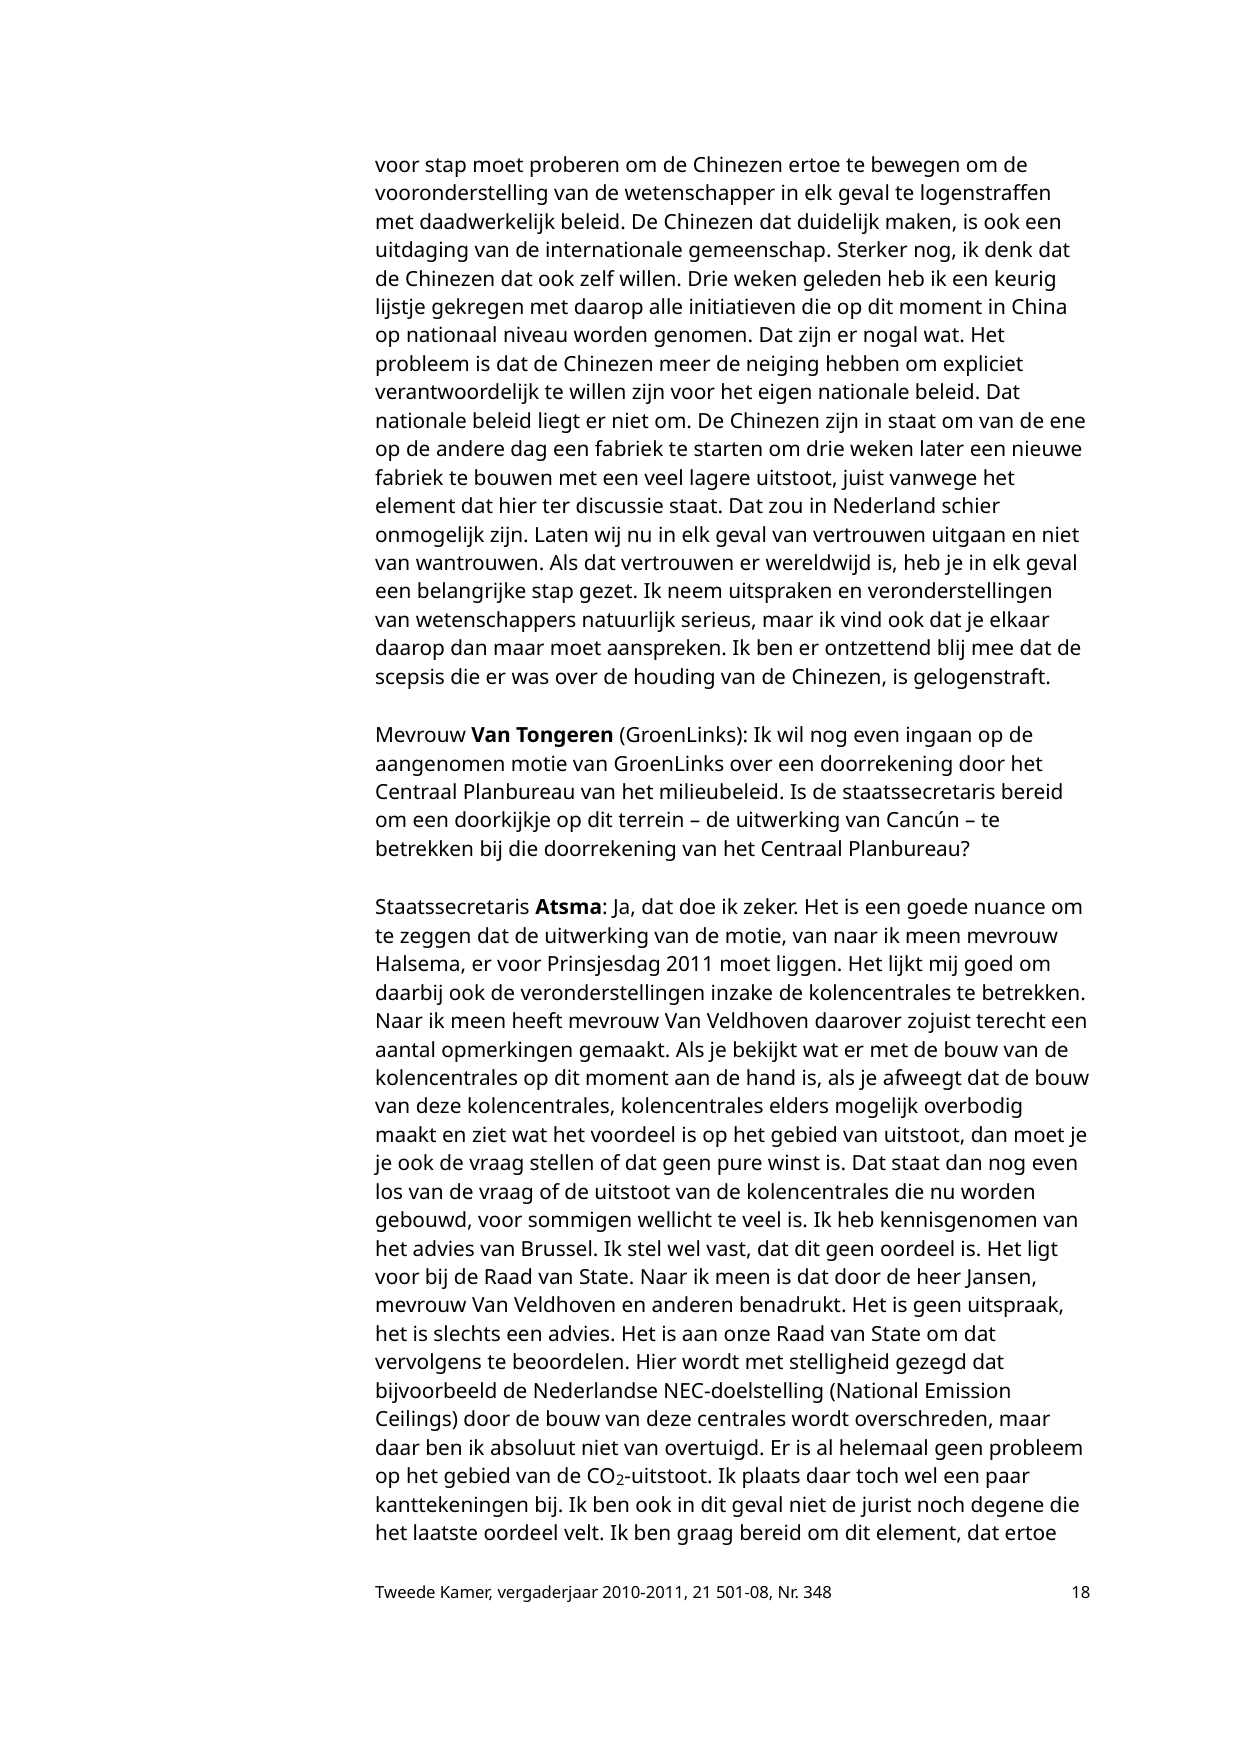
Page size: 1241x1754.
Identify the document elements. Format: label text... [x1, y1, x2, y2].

text Staatssecretaris Atsma: Ja, dat doe ik zeker. Het is een goede nuance om te zeggen dat de uitwerking van de motie, van naar ik meen mevrouw Halsema, er voor Prinsjesdag 2011 moet liggen. Het lijkt mij goed om daarbij ook de veronderstellingen inzake de kolencentrales te betrekken. Naar ik meen heeft mevrouw Van Veldhoven daarover zojuist terecht een aantal opmerkingen gemaakt. Als je bekijkt wat er met de bouw van de kolencentrales op dit moment aan de hand is, als je afweegt dat de bouw van deze kolencentrales, kolencentrales elders mogelijk overbodig maakt en ziet wat het voordeel is op het gebied van uitstoot, dan moet je je ook de vraag stellen of dat geen pure winst is. Dat staat dan nog even los van de vraag of de uitstoot van de kolencentrales die nu worden gebouwd, voor sommigen wellicht te veel is. Ik heb kennisgenomen van het advies van Brussel. Ik stel wel vast, dat dit geen oordeel is. Het ligt voor bij de Raad van State. Naar ik meen is dat door de heer Jansen, mevrouw Van Veldhoven en anderen benadrukt. Het is geen uitspraak, het is slechts een advies. Het is aan onze Raad van State om dat vervolgens te beoordelen. Hier wordt met stelligheid gezegd dat bijvoorbeeld de Nederlandse NEC-doelstelling (National Emission Ceilings) door de bouw van deze centrales wordt overschreden, maar daar ben ik absoluut niet van overtuigd. Er is al helemaal geen probleem op het gebied van de CO2-uitstoot. Ik plaats daar toch wel een paar kanttekeningen bij. Ik ben ook in dit geval niet de jurist noch degene die het laatste oordeel velt. Ik ben graag bereid om dit element, dat ertoe [375, 892, 1090, 1547]
text voor stap moet proberen om de Chinezen ertoe te bewegen om de vooronderstelling van de wetenschapper in elk geval te logenstraffen met daadwerkelijk beleid. De Chinezen dat duidelijk maken, is ook een uitdaging van de internationale gemeenschap. Sterker nog, ik denk dat de Chinezen dat ook zelf willen. Drie weken geleden heb ik een keurig lijstje gekregen met daarop alle initiatieven die op dit moment in China op nationaal niveau worden genomen. Dat zijn er nogal wat. Het probleem is dat de Chinezen meer de neiging hebben om expliciet verantwoordelijk te willen zijn voor het eigen nationale beleid. Dat nationale beleid liegt er niet om. De Chinezen zijn in staat om van de ene op de andere dag een fabriek te starten om drie weken later een nieuwe fabriek te bouwen met een veel lagere uitstoot, juist vanwege het element dat hier ter discussie staat. Dat zou in Nederland schier onmogelijk zijn. Laten wij nu in elk geval van vertrouwen uitgaan en niet van wantrouwen. Als dat vertrouwen er wereldwijd is, heb je in elk geval een belangrijke stap gezet. Ik neem uitspraken en veronderstellingen van wetenschappers natuurlijk serieus, maar ik vind ook dat je elkaar daarop dan maar moet aanspreken. Ik ben er ontzettend blij mee dat de scepsis die er was over de houding van de Chinezen, is gelogenstraft. [375, 150, 1090, 690]
text Mevrouw Van Tongeren (GroenLinks): Ik wil nog even ingaan op de aangenomen motie van GroenLinks over een doorrekening door het Centraal Planbureau van het milieubeleid. Is de staatssecretaris bereid om een doorkijkje op dit terrein – de uitwerking van Cancún – te betrekken bij die doorrekening van het Centraal Planbureau? [375, 720, 1090, 862]
